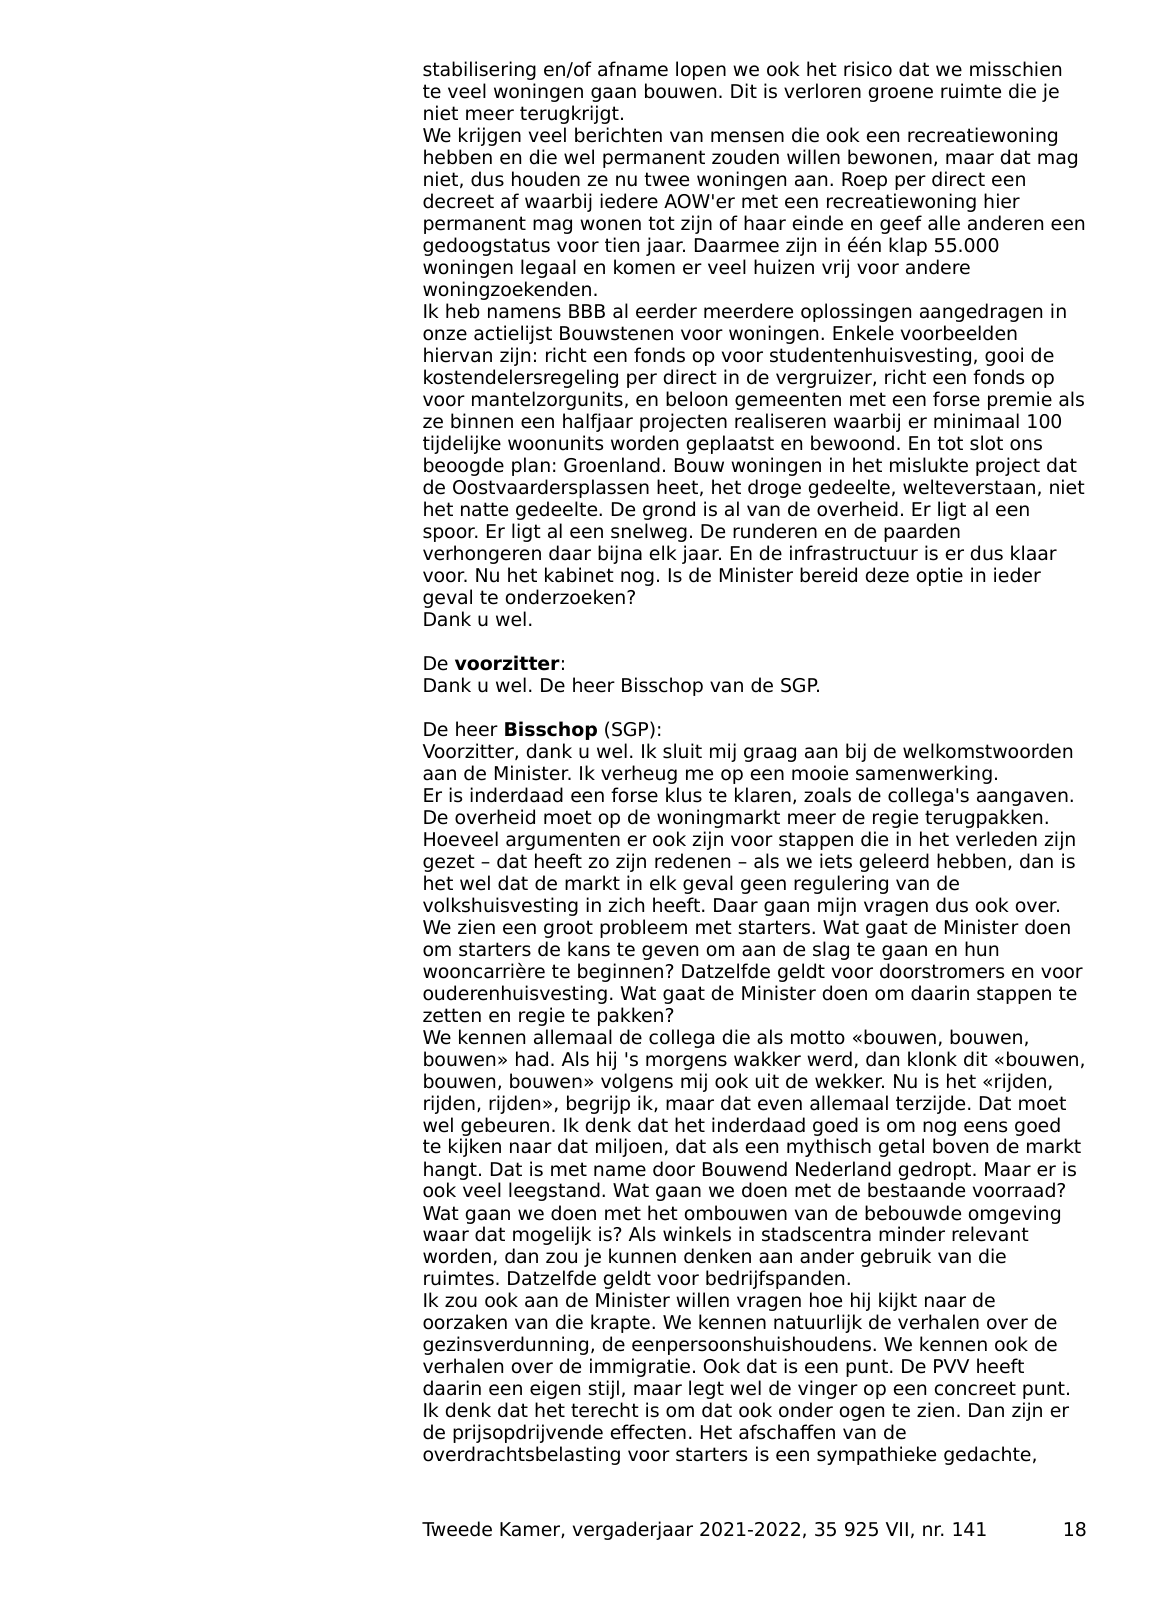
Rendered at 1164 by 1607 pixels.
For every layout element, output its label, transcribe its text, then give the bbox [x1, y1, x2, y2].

text We krijgen veel berichten van mensen die ook een recreatiewoning hebben en die wel permanent zouden willen bewonen, maar dat mag niet, dus houden ze nu twee woningen aan. Roep per direct een decreet af waarbij iedere AOW'er met een recreatiewoning hier permanent mag wonen tot zijn of haar einde en geef alle anderen een gedoogstatus voor tien jaar. Daarmee zijn in één klap 55.000 woningen legaal en komen er veel huizen vrij voor andere woningzoekenden. [422, 125, 1087, 301]
text Voorzitter, dank u wel. Ik sluit mij graag aan bij de welkomstwoorden aan de Minister. Ik verheug me op een mooie samenwerking. [422, 741, 1087, 785]
text Ik zou ook aan de Minister willen vragen hoe hij kijkt naar de oorzaken van die krapte. We kennen natuurlijk de verhalen over de gezinsverdunning, de eenpersoonshuishoudens. We kennen ook de verhalen over de immigratie. Ook dat is een punt. De PVV heeft daarin een eigen stijl, maar legt wel de vinger op een concreet punt. Ik denk dat het terecht is om dat ook onder ogen te zien. Dan zijn er de prijsopdrijvende effecten. Het afschaffen van de overdrachtsbelasting voor starters is een sympathieke gedachte, [422, 1290, 1087, 1466]
text De voorzitter: [422, 653, 1087, 675]
text De heer Bisschop (SGP): [422, 719, 1087, 741]
text Dank u wel. [422, 608, 1087, 631]
text We zien een groot probleem met starters. Wat gaat de Minister doen om starters de kans te geven om aan de slag te gaan en hun wooncarrière te beginnen? Datzelfde geldt voor doorstromers en voor ouderenhuisvesting. Wat gaat de Minister doen om daarin stappen te zetten en regie te pakken? [422, 917, 1087, 1027]
text We kennen allemaal de collega die als motto «bouwen, bouwen, bouwen» had. Als hij 's morgens wakker werd, dan klonk dit «bouwen, bouwen, bouwen» volgens mij ook uit de wekker. Nu is het «rijden, rijden, rijden», begrijp ik, maar dat even allemaal terzijde. Dat moet wel gebeuren. Ik denk dat het inderdaad goed is om nog eens goed te kijken naar dat miljoen, dat als een mythisch getal boven de markt hangt. Dat is met name door Bouwend Nederland gedropt. Maar er is ook veel leegstand. Wat gaan we doen met de bestaande voorraad? Wat gaan we doen met het ombouwen van de bebouwde omgeving waar dat mogelijk is? Als winkels in stadscentra minder relevant worden, dan zou je kunnen denken aan ander gebruik van die ruimtes. Datzelfde geldt voor bedrijfspanden. [422, 1027, 1087, 1290]
text stabilisering en/of afname lopen we ook het risico dat we misschien te veel woningen gaan bouwen. Dit is verloren groene ruimte die je niet meer terugkrijgt. [422, 59, 1087, 125]
text Dank u wel. De heer Bisschop van de SGP. [422, 675, 1087, 697]
text Ik heb namens BBB al eerder meerdere oplossingen aangedragen in onze actielijst Bouwstenen voor woningen. Enkele voorbeelden hiervan zijn: richt een fonds op voor studentenhuisvesting, gooi de kostendelersregeling per direct in de vergruizer, richt een fonds op voor mantelzorgunits, en beloon gemeenten met een forse premie als ze binnen een halfjaar projecten realiseren waarbij er minimaal 100 tijdelijke woonunits worden geplaatst en bewoond. En tot slot ons beoogde plan: Groenland. Bouw woningen in het mislukte project dat de Oostvaardersplassen heet, het droge gedeelte, welteverstaan, niet het natte gedeelte. De grond is al van de overheid. Er ligt al een spoor. Er ligt al een snelweg. De runderen en de paarden verhongeren daar bijna elk jaar. En de infrastructuur is er dus klaar voor. Nu het kabinet nog. Is de Minister bereid deze optie in ieder geval te onderzoeken? [422, 301, 1087, 608]
text Er is inderdaad een forse klus te klaren, zoals de collega's aangaven. De overheid moet op de woningmarkt meer de regie terugpakken. Hoeveel argumenten er ook zijn voor stappen die in het verleden zijn gezet – dat heeft zo zijn redenen – als we iets geleerd hebben, dan is het wel dat de markt in elk geval geen regulering van de volkshuisvesting in zich heeft. Daar gaan mijn vragen dus ook over. [422, 785, 1087, 917]
